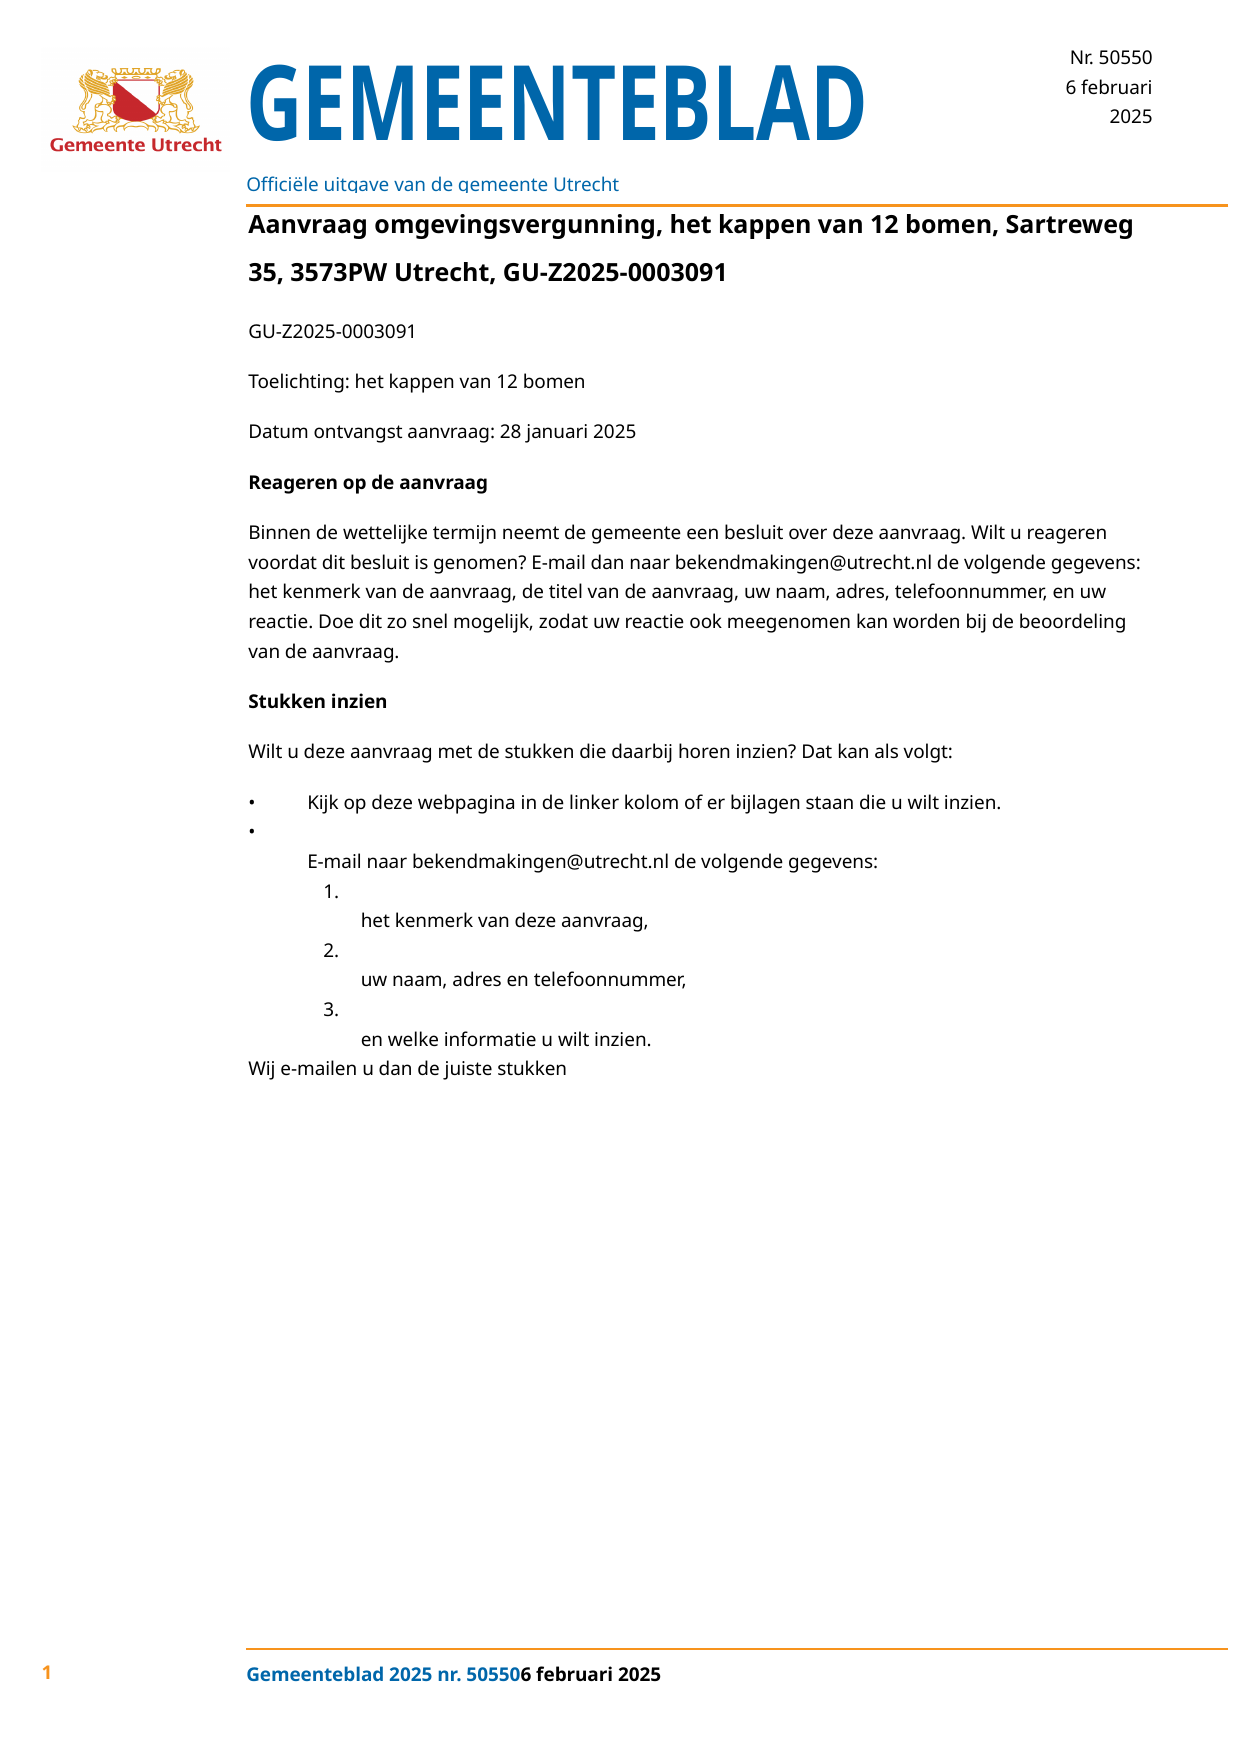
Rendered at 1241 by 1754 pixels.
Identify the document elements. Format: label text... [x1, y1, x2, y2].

text Reageren op de aanvraag [248, 469, 1152, 495]
list en welke informatie u wilt inzien. [323, 1026, 1152, 1052]
list E-mail naar bekendmakingen@utrecht.nl de volgende gegevens: [248, 848, 1152, 874]
list Kijk op deze webpagina in de linker kolom of er bijlagen staan die u wilt inzien. [248, 789, 1152, 815]
text Stukken inzien [248, 688, 1152, 714]
text Datum ontvangst aanvraag: 28 januari 2025 [248, 419, 1152, 444]
text Wij e-mailen u dan de juiste stukken [248, 1055, 1152, 1081]
text Binnen de wettelijke termijn neemt de gemeente een besluit over deze aanvraag. Wilt u reageren voordat dit besluit is genomen? E-mail dan naar bekendmakingen@utrecht.nl de volgende gegevens: het kenmerk van de aanvraag, de titel van de aanvraag, uw naam, adres, telefoonnummer, en uw reactie. Doe dit zo snel mogelijk, zodat uw reactie ook meegenomen kan worden bij de beoordeling van de aanvraag. [248, 519, 1152, 664]
text Wilt u deze aanvraag met de stukken die daarbij horen inzien? Dat kan als volgt: [248, 739, 1152, 764]
list het kenmerk van deze aanvraag, [323, 907, 1152, 933]
text Aanvraag omgevingsvergunning, het kappen van 12 bomen, Sartreweg 35, 3573PW Utrecht, GU-Z2025-0003091 [248, 207, 1152, 288]
text GU-Z2025-0003091 [248, 318, 1152, 344]
picture [41, 47, 231, 172]
list uw naam, adres en telefoonnummer, [323, 967, 1152, 992]
text Toelichting: het kappen van 12 bomen [248, 368, 1152, 394]
